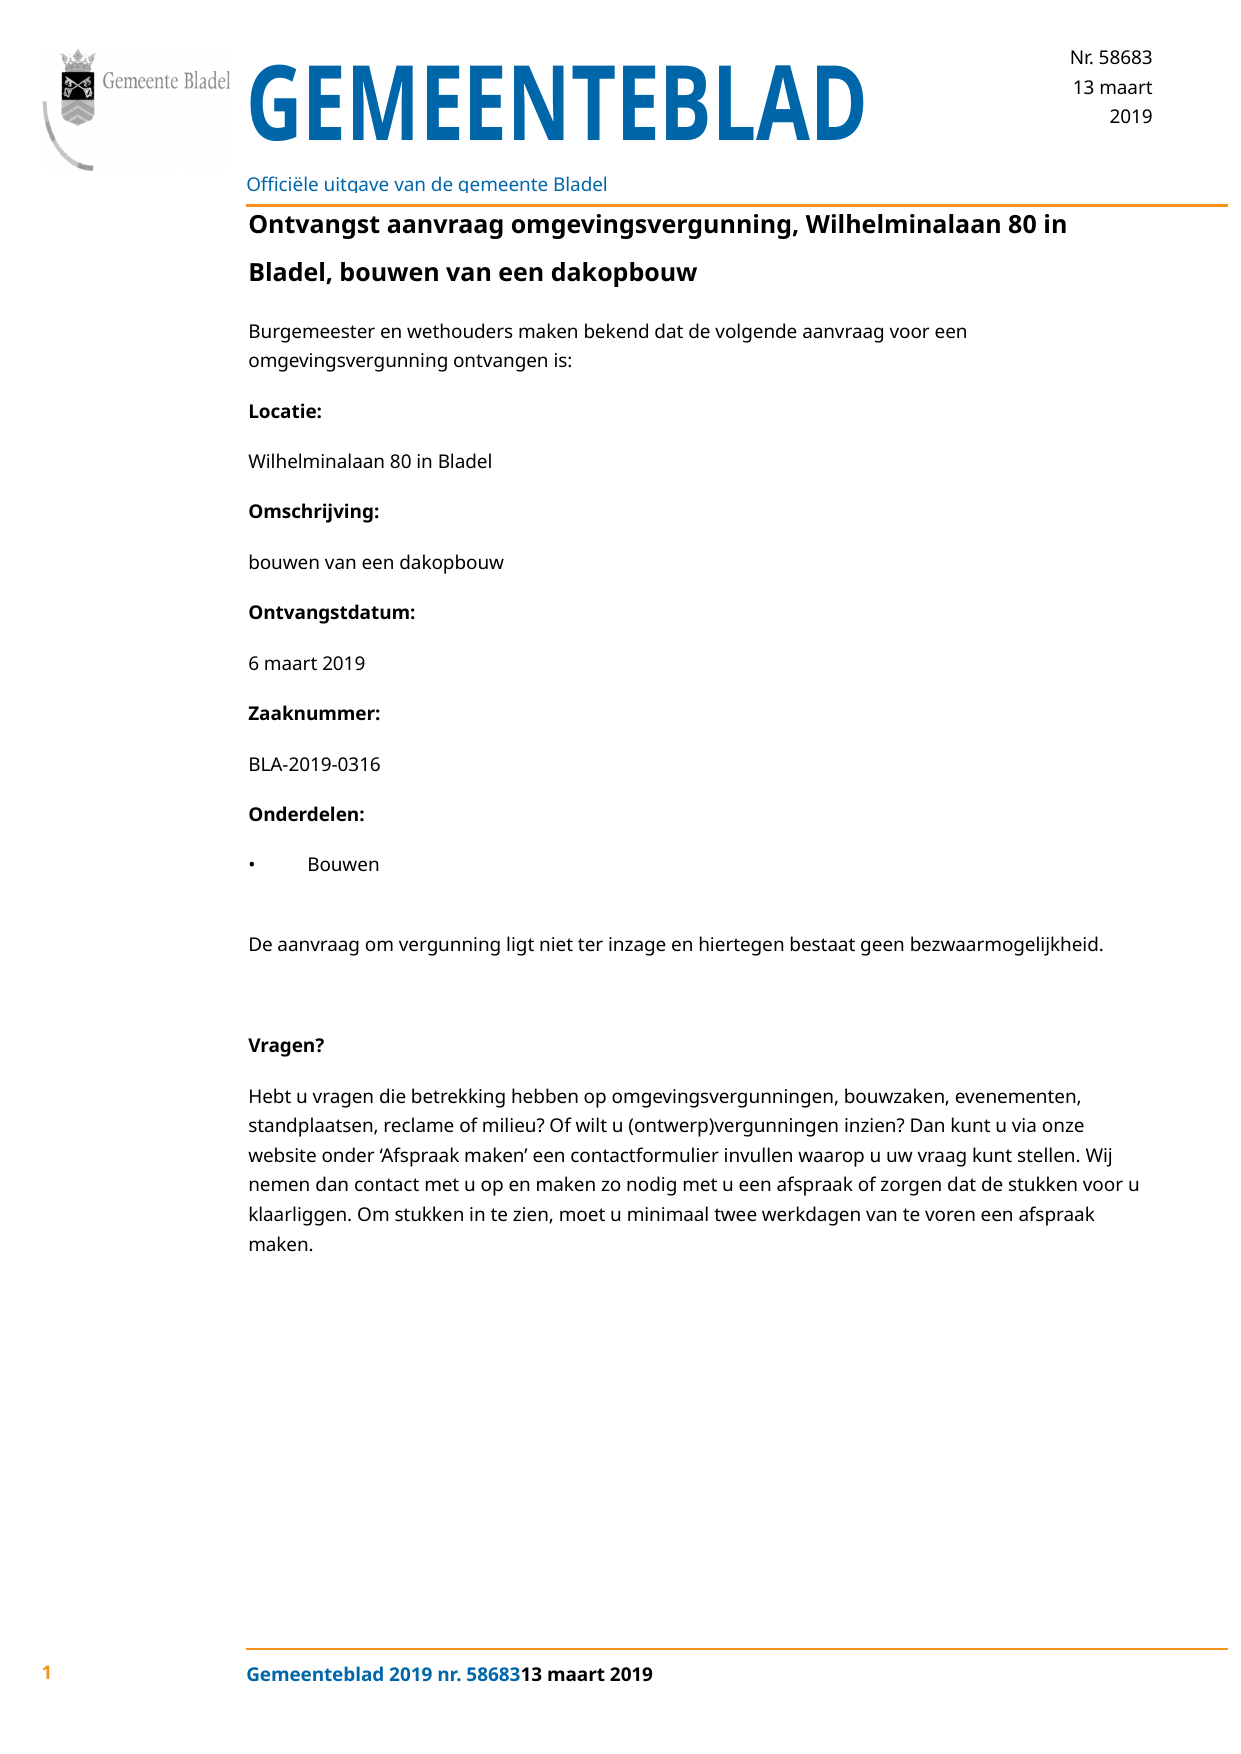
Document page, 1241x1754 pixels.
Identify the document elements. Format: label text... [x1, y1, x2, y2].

text De aanvraag om vergunning ligt niet ter inzage en hiertegen bestaat geen bezwaarmogelijkheid. [248, 932, 1152, 957]
text Locatie: [248, 398, 1152, 424]
text Ontvangstdatum: [248, 599, 1152, 625]
text Vragen? [248, 1032, 1152, 1058]
list Bouwen [248, 852, 1152, 877]
text Zaaknummer: [248, 700, 1152, 726]
picture [41, 47, 231, 172]
text Wilhelminalaan 80 in Bladel [248, 448, 1152, 474]
text Ontvangst aanvraag omgevingsvergunning, Wilhelminalaan 80 in Bladel, bouwen van een dakopbouw [248, 207, 1152, 288]
text BLA-2019-0316 [248, 751, 1152, 777]
text Omschrijving: [248, 499, 1152, 524]
text bouwen van een dakopbouw [248, 549, 1152, 575]
text Onderdelen: [248, 801, 1152, 827]
text Hebt u vragen die betrekking hebben op omgevingsvergunningen, bouwzaken, evenementen, standplaatsen, reclame of milieu? Of wilt u (ontwerp)vergunningen inzien? Dan kunt u via onze website onder ‘Afspraak maken’ een contactformulier invullen waarop u uw vraag kunt stellen. Wij nemen dan contact met u op en maken zo nodig met u een afspraak of zorgen dat de stukken voor u klaarliggen. Om stukken in te zien, moet u minimaal twee werkdagen van te voren een afspraak maken. [248, 1083, 1152, 1257]
text 6 maart 2019 [248, 650, 1152, 676]
text Burgemeester en wethouders maken bekend dat de volgende aanvraag voor een omgevingsvergunning ontvangen is: [248, 318, 1152, 373]
